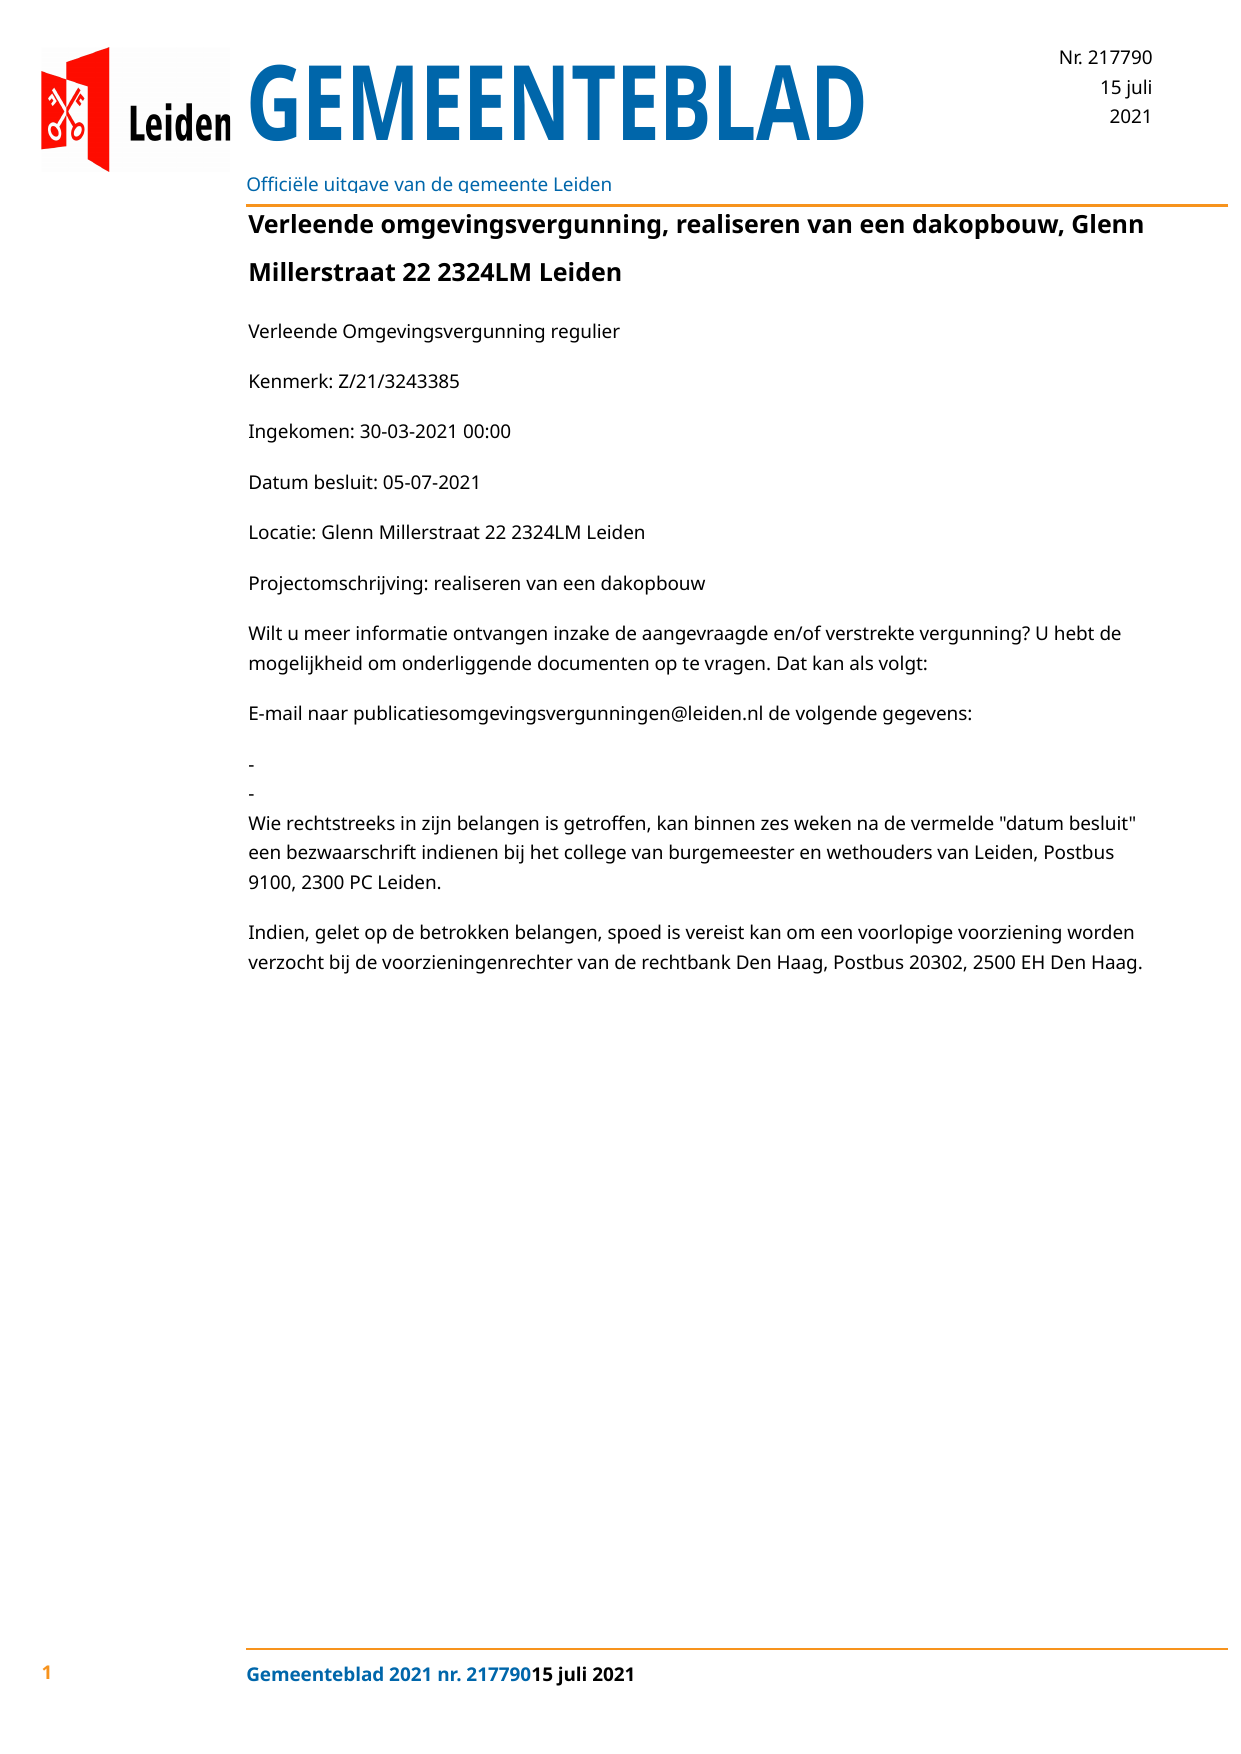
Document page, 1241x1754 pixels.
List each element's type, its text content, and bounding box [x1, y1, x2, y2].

text Indien, gelet op de betrokken belangen, spoed is vereist kan om een voorlopige voorziening worden verzocht bij de voorzieningenrechter van de rechtbank Den Haag, Postbus 20302, 2500 EH Den Haag. [248, 919, 1152, 975]
text E-mail naar publicatiesomgevingsvergunningen@leiden.nl de volgende gegevens: [248, 700, 1152, 726]
text Ingekomen: 30-03-2021 00:00 [248, 419, 1152, 444]
text Locatie: Glenn Millerstraat 22 2324LM Leiden [248, 519, 1152, 545]
text Wilt u meer informatie ontvangen inzake de aangevraagde en/of verstrekte vergunning? U hebt de mogelijkheid om onderliggende documenten op te vragen. Dat kan als volgt: [248, 620, 1152, 676]
picture [41, 47, 231, 172]
text Wie rechtstreeks in zijn belangen is getroffen, kan binnen zes weken na de vermelde "datum besluit" een bezwaarschrift indienen bij het college van burgemeester en wethouders van Leiden, Postbus 9100, 2300 PC Leiden. [248, 810, 1152, 895]
text Projectomschrijving: realiseren van een dakopbouw [248, 570, 1152, 596]
text Verleende omgevingsvergunning, realiseren van een dakopbouw, Glenn Millerstraat 22 2324LM Leiden [248, 207, 1152, 288]
text Kenmerk: Z/21/3243385 [248, 368, 1152, 394]
text Verleende Omgevingsvergunning regulier [248, 318, 1152, 344]
text Datum besluit: 05-07-2021 [248, 469, 1152, 495]
